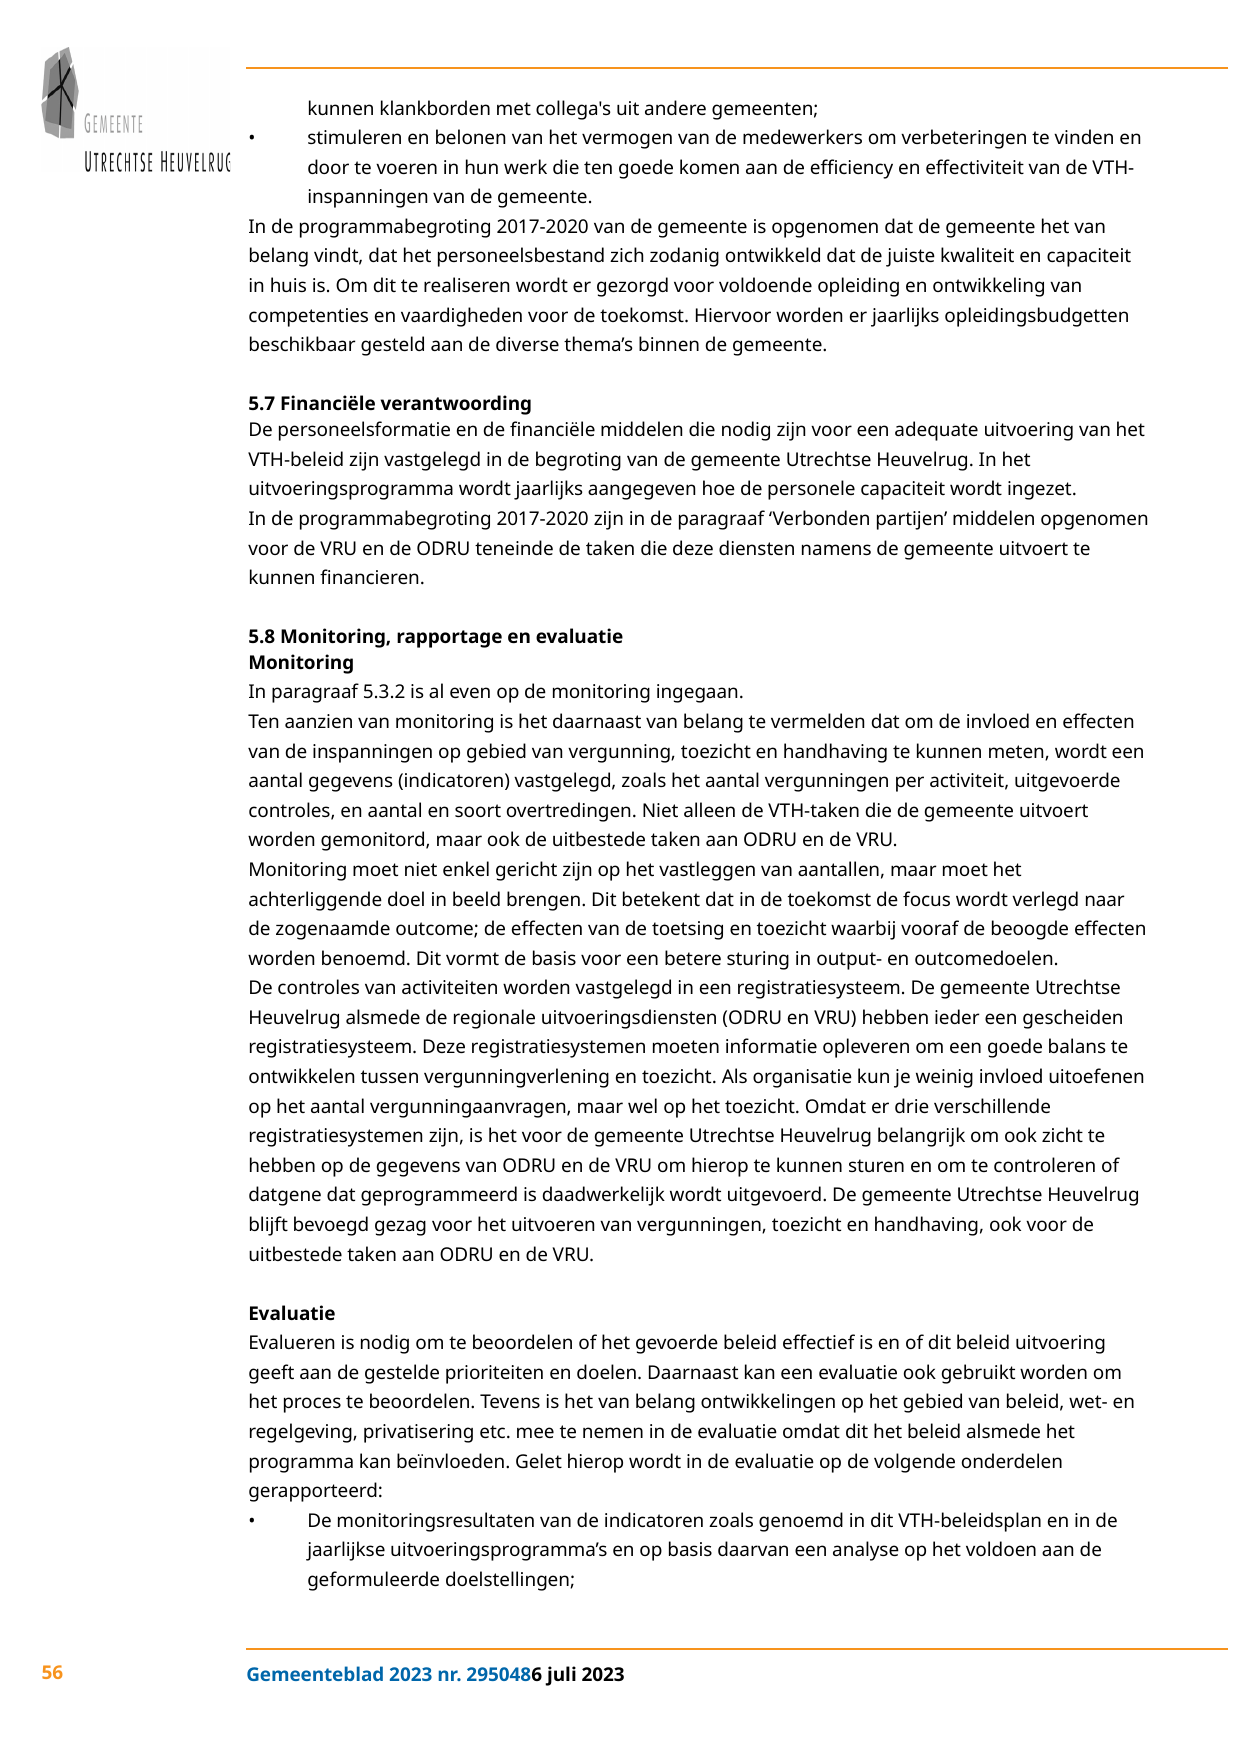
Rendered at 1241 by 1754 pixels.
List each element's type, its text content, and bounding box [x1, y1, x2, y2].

text In paragraaf 5.3.2 is al even op de monitoring ingegaan. [248, 679, 1152, 704]
text Ten aanzien van monitoring is het daarnaast van belang te vermelden dat om de invloed en effecten van de inspanningen op gebied van vergunning, toezicht en handhaving te kunnen meten, wordt een aantal gegevens (indicatoren) vastgelegd, zoals het aantal vergunningen per activiteit, uitgevoerde controles, en aantal en soort overtredingen. Niet alleen de VTH-taken die de gemeente uitvoert worden gemonitord, maar ook de uitbestede taken aan ODRU en de VRU. [248, 708, 1152, 852]
text Monitoring moet niet enkel gericht zijn op het vastleggen van aantallen, maar moet het achterliggende doel in beeld brengen. Dit betekent dat in de toekomst de focus wordt verlegd naar de zogenaamde outcome; de effecten van de toetsing en toezicht waarbij vooraf de beoogde effecten worden benoemd. Dit vormt de basis voor een betere sturing in output- en outcomedoelen. [248, 856, 1152, 971]
text Evaluatie [248, 1300, 1152, 1326]
list De monitoringsresultaten van de indicatoren zoals genoemd in dit VTH-beleidsplan en in de jaarlijkse uitvoeringsprogramma’s en op basis daarvan een analyse op het voldoen aan de geformuleerde doelstellingen; [248, 1507, 1152, 1592]
text In de programmabegroting 2017-2020 zijn in de paragraaf ‘Verbonden partijen’ middelen opgenomen voor de VRU en de ODRU teneinde de taken die deze diensten namens de gemeente uitvoert te kunnen financieren. [248, 505, 1152, 590]
text Evalueren is nodig om te beoordelen of het gevoerde beleid effectief is en of dit beleid uitvoering geeft aan de gestelde prioriteiten en doelen. Daarnaast kan een evaluatie ook gebruikt worden om het proces te beoordelen. Tevens is het van belang ontwikkelingen op het gebied van beleid, wet- en regelgeving, privatisering etc. mee te nemen in de evaluatie omdat dit het beleid alsmede het programma kan beïnvloeden. Gelet hierop wordt in de evaluatie op de volgende onderdelen gerapporteerd: [248, 1329, 1152, 1503]
list stimuleren en belonen van het vermogen van de medewerkers om verbeteringen te vinden en door te voeren in hun werk die ten goede komen aan de efficiency en effectiviteit van de VTH-inspanningen van de gemeente. [248, 124, 1152, 209]
text Monitoring [248, 649, 1152, 675]
text In de programmabegroting 2017-2020 van de gemeente is opgenomen dat de gemeente het van belang vindt, dat het personeelsbestand zich zodanig ontwikkeld dat de juiste kwaliteit en capaciteit in huis is. Om dit te realiseren wordt er gezorgd voor voldoende opleiding en ontwikkeling van competenties en vaardigheden voor de toekomst. Hiervoor worden er jaarlijks opleidingsbudgetten beschikbaar gesteld aan de diverse thema’s binnen de gemeente. [248, 213, 1152, 357]
text De personeelsformatie en de financiële middelen die nodig zijn voor een adequate uitvoering van het VTH-beleid zijn vastgelegd in de begroting van de gemeente Utrechtse Heuvelrug. In het uitvoeringsprogramma wordt jaarlijks aangegeven hoe de personele capaciteit wordt ingezet. [248, 416, 1152, 501]
list kunnen klankborden met collega's uit andere gemeenten; [248, 95, 1152, 121]
text De controles van activiteiten worden vastgelegd in een registratiesysteem. De gemeente Utrechtse Heuvelrug alsmede de regionale uitvoeringsdiensten (ODRU en VRU) hebben ieder een gescheiden registratiesysteem. Deze registratiesystemen moeten informatie opleveren om een goede balans te ontwikkelen tussen vergunningverlening en toezicht. Als organisatie kun je weinig invloed uitoefenen op het aantal vergunningaanvragen, maar wel op het toezicht. Omdat er drie verschillende registratiesystemen zijn, is het voor de gemeente Utrechtse Heuvelrug belangrijk om ook zicht te hebben op de gegevens van ODRU en de VRU om hierop te kunnen sturen en om te controleren of datgene dat geprogrammeerd is daadwerkelijk wordt uitgevoerd. De gemeente Utrechtse Heuvelrug blijft bevoegd gezag voor het uitvoeren van vergunningen, toezicht en handhaving, ook voor de uitbestede taken aan ODRU en de VRU. [248, 974, 1152, 1267]
text 5.7 Financiële verantwoording [248, 391, 1152, 416]
picture [41, 47, 231, 172]
text 5.8 Monitoring, rapportage en evaluatie [248, 623, 1152, 649]
